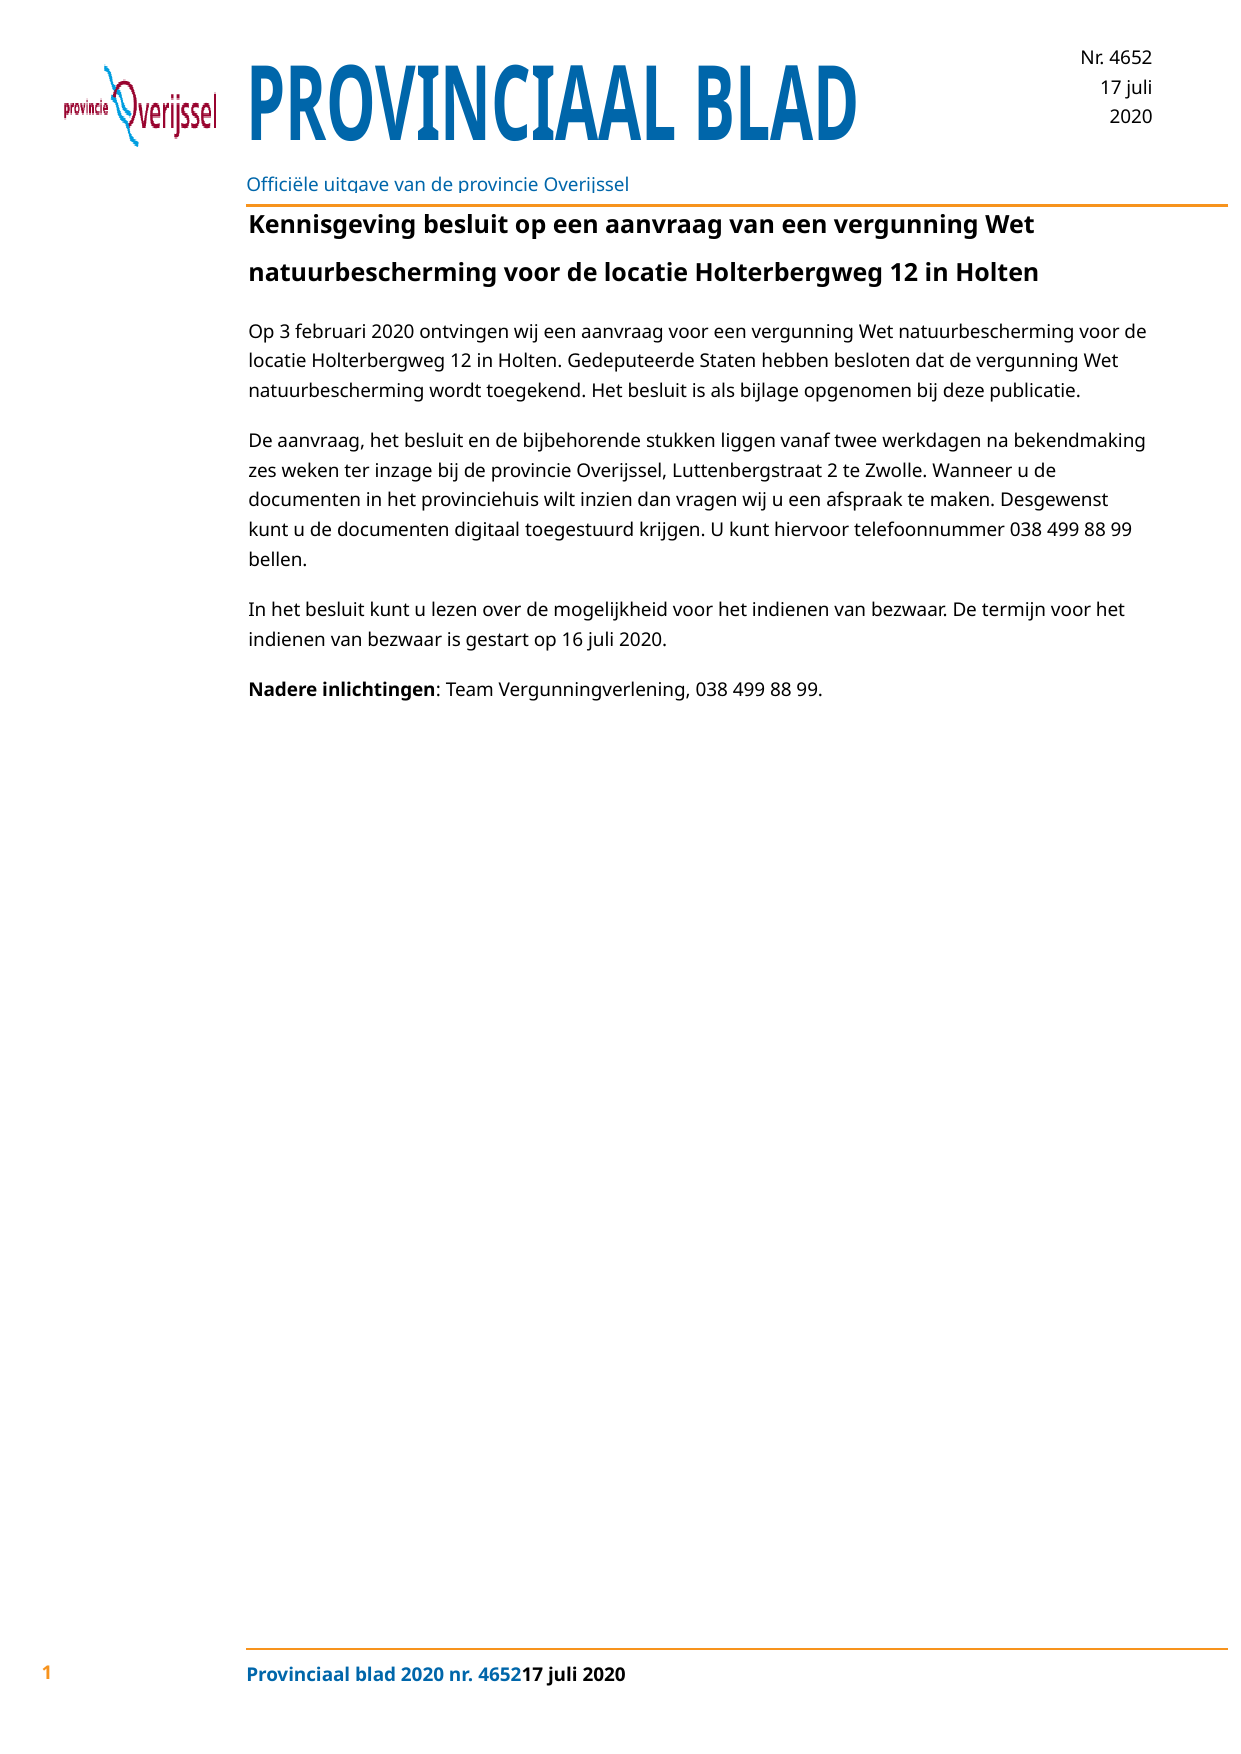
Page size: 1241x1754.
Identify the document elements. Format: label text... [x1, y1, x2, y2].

picture [41, 47, 231, 172]
text In het besluit kunt u lezen over de mogelijkheid voor het indienen van bezwaar. De termijn voor het indienen van bezwaar is gestart op 16 juli 2020. [248, 596, 1152, 652]
text Nadere inlichtingen: Team Vergunningverlening, 038 499 88 99. [248, 676, 1152, 702]
text Op 3 februari 2020 ontvingen wij een aanvraag voor een vergunning Wet natuurbescherming voor de locatie Holterbergweg 12 in Holten. Gedeputeerde Staten hebben besloten dat de vergunning Wet natuurbescherming wordt toegekend. Het besluit is als bijlage opgenomen bij deze publicatie. [248, 318, 1152, 403]
text Kennisgeving besluit op een aanvraag van een vergunning Wet natuurbescherming voor de locatie Holterbergweg 12 in Holten [248, 207, 1152, 288]
text De aanvraag, het besluit en de bijbehorende stukken liggen vanaf twee werkdagen na bekendmaking zes weken ter inzage bij de provincie Overijssel, Luttenbergstraat 2 te Zwolle. Wanneer u de documenten in het provinciehuis wilt inzien dan vragen wij u een afspraak te maken. Desgewenst kunt u de documenten digitaal toegestuurd krijgen. U kunt hiervoor telefoonnummer 038 499 88 99 bellen. [248, 427, 1152, 572]
